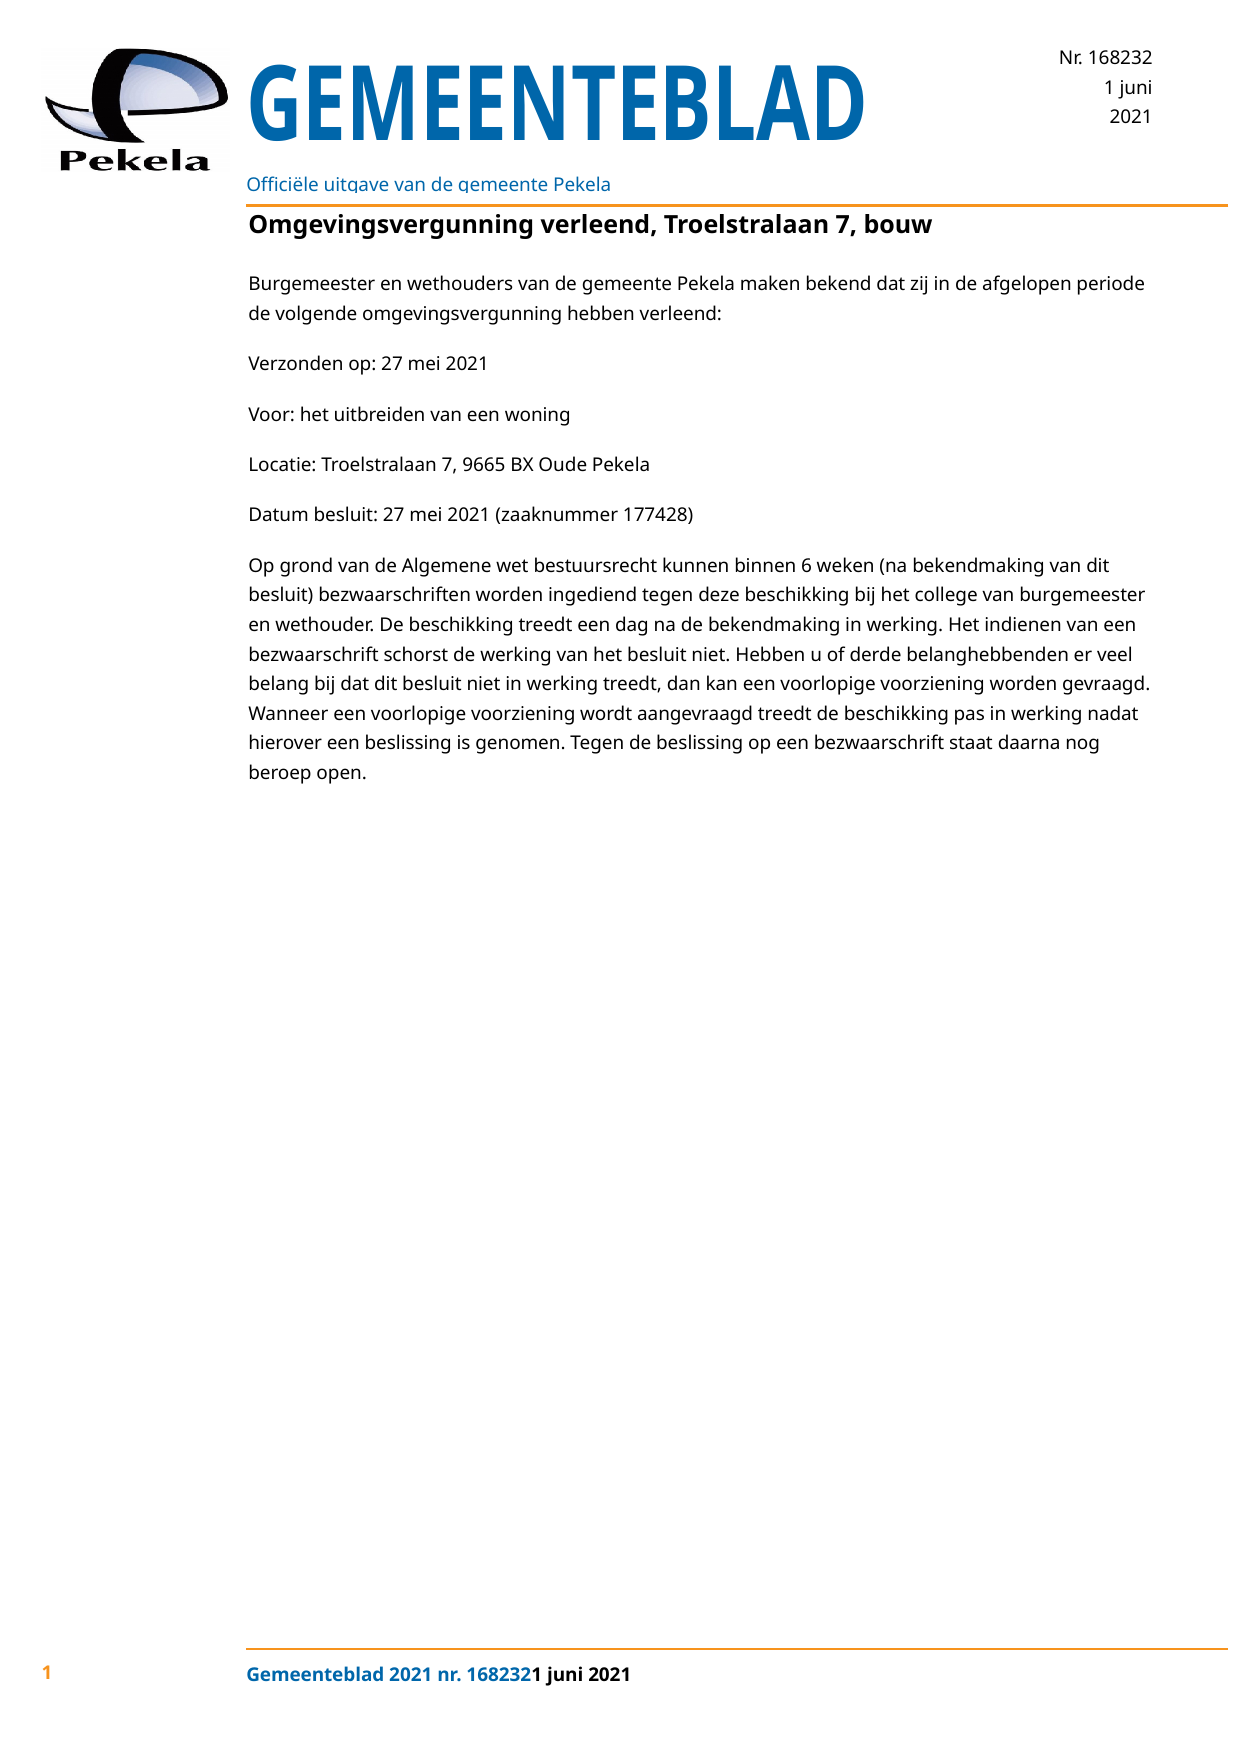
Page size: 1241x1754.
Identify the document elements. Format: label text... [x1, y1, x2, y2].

text Datum besluit: 27 mei 2021 (zaaknummer 177428) [248, 502, 1152, 527]
picture [41, 47, 231, 172]
text Burgemeester en wethouders van de gemeente Pekela maken bekend dat zij in de afgelopen periode de volgende omgevingsvergunning hebben verleend: [248, 270, 1152, 326]
text Omgevingsvergunning verleend, Troelstralaan 7, bouw [248, 207, 1152, 241]
text Op grond van de Algemene wet bestuursrecht kunnen binnen 6 weken (na bekendmaking van dit besluit) bezwaarschriften worden ingediend tegen deze beschikking bij het college van burgemeester en wethouder. De beschikking treedt een dag na de bekendmaking in werking. Het indienen van een bezwaarschrift schorst de werking van het besluit niet. Hebben u of derde belanghebbenden er veel belang bij dat dit besluit niet in werking treedt, dan kan een voorlopige voorziening worden gevraagd. Wanneer een voorlopige voorziening wordt aangevraagd treedt de beschikking pas in werking nadat hierover een beslissing is genomen. Tegen de beslissing op een bezwaarschrift staat daarna nog beroep open. [248, 552, 1152, 785]
text Verzonden op: 27 mei 2021 [248, 350, 1152, 376]
text Locatie: Troelstralaan 7, 9665 BX Oude Pekela [248, 451, 1152, 477]
text Voor: het uitbreiden van een woning [248, 401, 1152, 426]
